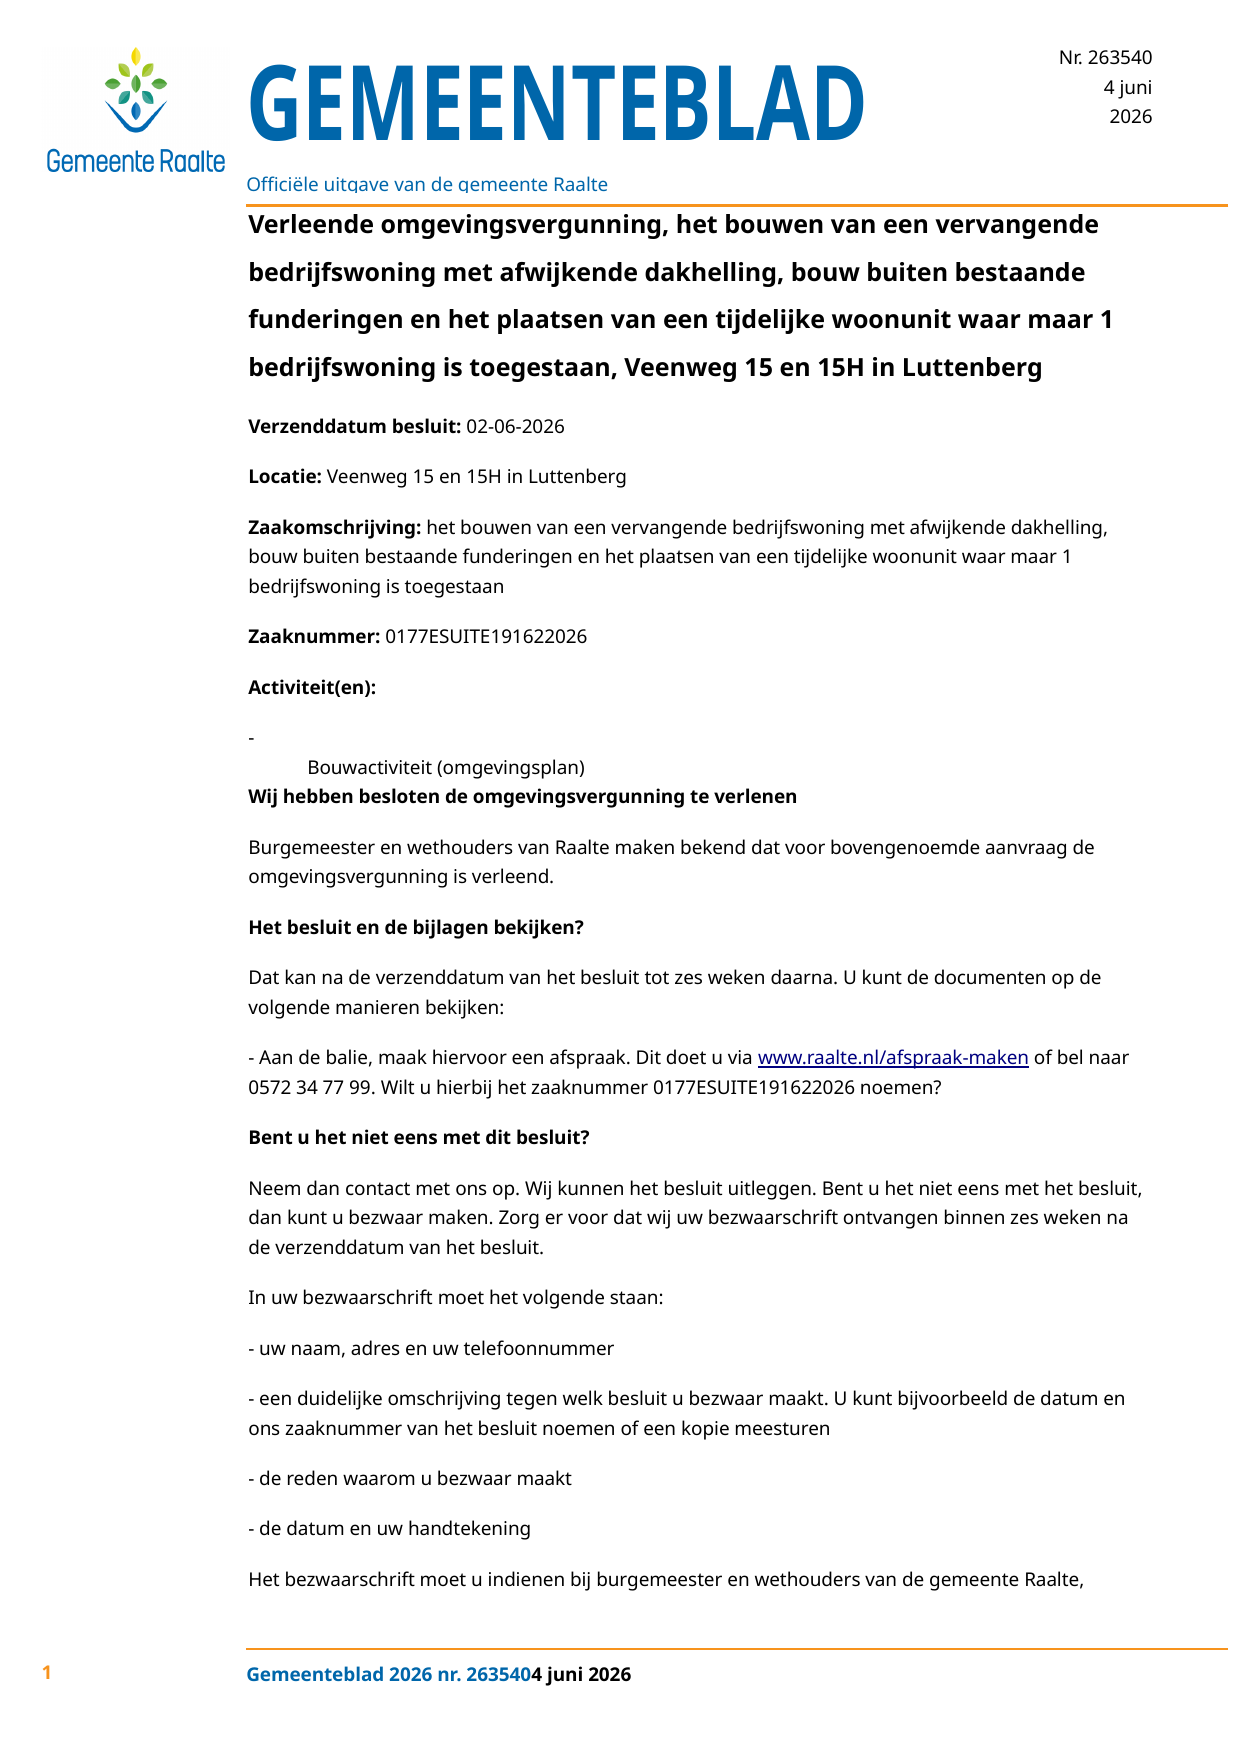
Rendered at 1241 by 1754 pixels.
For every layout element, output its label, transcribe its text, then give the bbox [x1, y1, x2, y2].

text - de reden waarom u bezwaar maakt [248, 1465, 1152, 1491]
text Verleende omgevingsvergunning, het bouwen van een vervangende bedrijfswoning met afwijkende dakhelling, bouw buiten bestaande funderingen en het plaatsen van een tijdelijke woonunit waar maar 1 bedrijfswoning is toegestaan, Veenweg 15 en 15H in Luttenberg [248, 207, 1152, 384]
text - Aan de balie, maak hiervoor een afspraak. Dit doet u via www.raalte.nl/afspraak-maken of bel naar 0572 34 77 99. Wilt u hierbij het zaaknummer 0177ESUITE191622026 noemen? [248, 1044, 1152, 1100]
text - uw naam, adres en uw telefoonnummer [248, 1335, 1152, 1361]
text Activiteit(en): [248, 674, 1152, 700]
text Wij hebben besloten de omgevingsvergunning te verlenen [248, 783, 1152, 809]
picture [41, 47, 231, 172]
text Zaakomschrijving: het bouwen van een vervangende bedrijfswoning met afwijkende dakhelling, bouw buiten bestaande funderingen en het plaatsen van een tijdelijke woonunit waar maar 1 bedrijfswoning is toegestaan [248, 514, 1152, 599]
text Verzenddatum besluit: 02-06-2026 [248, 413, 1152, 439]
text Zaaknummer: 0177ESUITE191622026 [248, 623, 1152, 649]
text - een duidelijke omschrijving tegen welk besluit u bezwaar maakt. U kunt bijvoorbeeld de datum en ons zaaknummer van het besluit noemen of een kopie meesturen [248, 1385, 1152, 1441]
text Dat kan na de verzenddatum van het besluit tot zes weken daarna. U kunt de documenten op de volgende manieren bekijken: [248, 964, 1152, 1020]
text Neem dan contact met ons op. Wij kunnen het besluit uitleggen. Bent u het niet eens met het besluit, dan kunt u bezwaar maken. Zorg er voor dat wij uw bezwaarschrift ontvangen binnen zes weken na de verzenddatum van het besluit. [248, 1175, 1152, 1260]
text Het besluit en de bijlagen bekijken? [248, 914, 1152, 940]
text Het bezwaarschrift moet u indienen bij burgemeester en wethouders van de gemeente Raalte, [248, 1566, 1152, 1592]
text In uw bezwaarschrift moet het volgende staan: [248, 1284, 1152, 1310]
list Bouwactiviteit (omgevingsplan) [248, 754, 1152, 780]
text - de datum en uw handtekening [248, 1516, 1152, 1541]
text Bent u het niet eens met dit besluit? [248, 1124, 1152, 1150]
text Locatie: Veenweg 15 en 15H in Luttenberg [248, 463, 1152, 489]
text Burgemeester en wethouders van Raalte maken bekend dat voor bovengenoemde aanvraag de omgevingsvergunning is verleend. [248, 834, 1152, 889]
